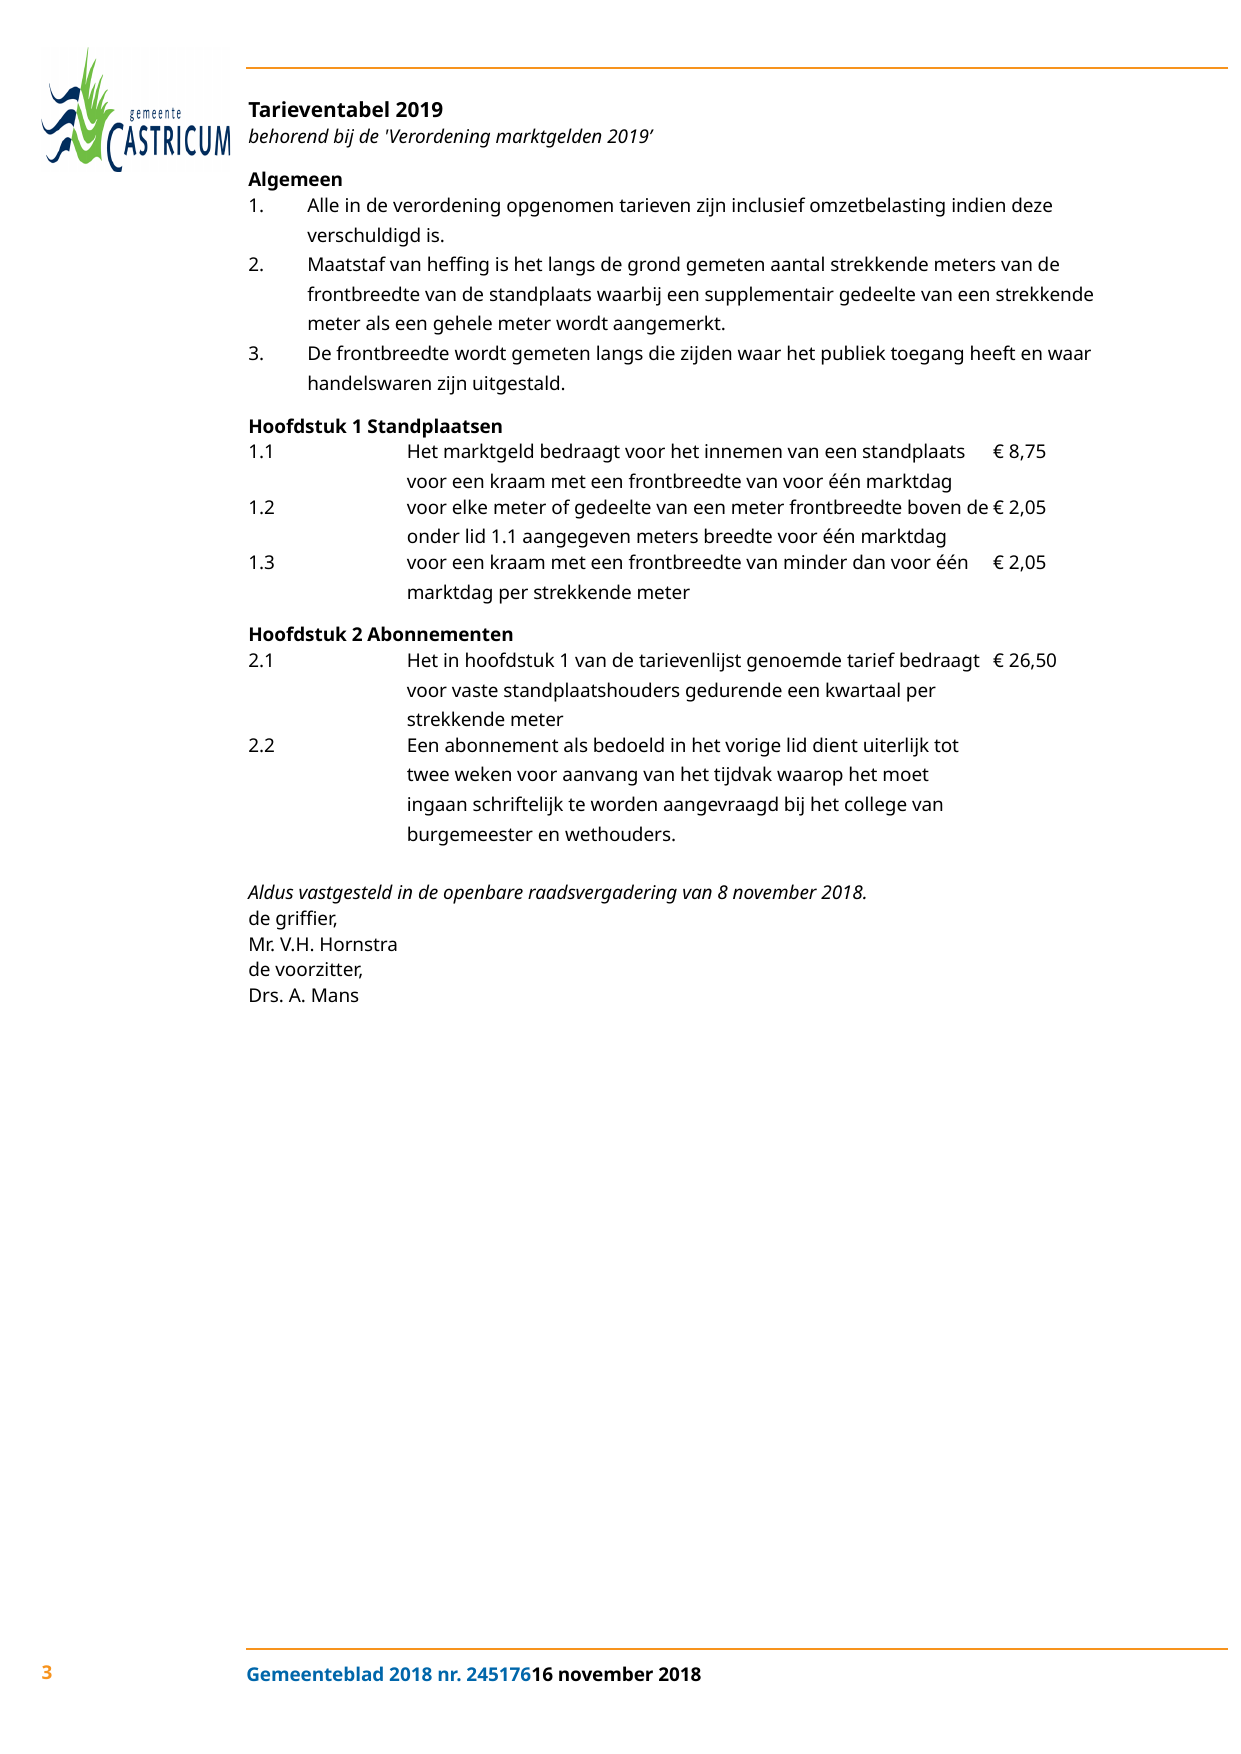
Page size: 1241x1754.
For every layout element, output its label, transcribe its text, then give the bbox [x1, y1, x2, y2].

table_header € 8,75 [993, 439, 1152, 494]
table_header 1.1 [248, 439, 407, 494]
text Algemeen [248, 166, 1152, 192]
picture [41, 47, 231, 172]
list De frontbreedte wordt gemeten langs die zijden waar het publiek toegang heeft en waar handelswaren zijn uitgestald. [248, 340, 1152, 395]
text de griffier, [248, 905, 1152, 931]
table_header 2.1 [248, 647, 407, 732]
table_cell voor elke meter of gedeelte van een meter frontbreedte boven de onder lid 1.1 aangegeven meters breedte voor één marktdag [407, 494, 993, 549]
table_header € 26,50 [993, 647, 1152, 732]
table_cell € 2,05 [993, 494, 1152, 549]
text de voorzitter, [248, 957, 1152, 982]
text Mr. V.H. Hornstra [248, 931, 1152, 957]
table_cell Een abonnement als bedoeld in het vorige lid dient uiterlijk tot twee weken voor aanvang van het tijdvak waarop het moet ingaan schriftelijk te worden aangevraagd bij het college van burgemeester en wethouders. [407, 732, 993, 847]
table_header Het in hoofdstuk 1 van de tarievenlijst genoemde tarief bedraagt voor vaste standplaatshouders gedurende een kwartaal per strekkende meter [407, 647, 993, 732]
table_header Het marktgeld bedraagt voor het innemen van een standplaats voor een kraam met een frontbreedte van voor één marktdag [407, 439, 993, 494]
text Tarieventabel 2019 [248, 95, 1152, 123]
table_cell 2.2 [248, 732, 407, 847]
table_cell voor een kraam met een frontbreedte van minder dan voor één marktdag per strekkende meter [407, 549, 993, 604]
table_cell 1.3 [248, 549, 407, 604]
table_cell € 2,05 [993, 549, 1152, 604]
text Hoofdstuk 2 Abonnementen [248, 621, 1152, 647]
text Aldus vastgesteld in de openbare raadsvergadering van 8 november 2018. [248, 879, 1152, 905]
list Maatstaf van heffing is het langs de grond gemeten aantal strekkende meters van de frontbreedte van de standplaats waarbij een supplementair gedeelte van een strekkende meter als een gehele meter wordt aangemerkt. [248, 251, 1152, 336]
text behorend bij de 'Verordening marktgelden 2019’ [248, 123, 1152, 149]
text Hoofdstuk 1 Standplaatsen [248, 413, 1152, 438]
table_cell 1.2 [248, 494, 407, 549]
text Drs. A. Mans [248, 982, 1152, 1008]
list Alle in de verordening opgenomen tarieven zijn inclusief omzetbelasting indien deze verschuldigd is. [248, 192, 1152, 247]
table_cell [993, 732, 1152, 847]
